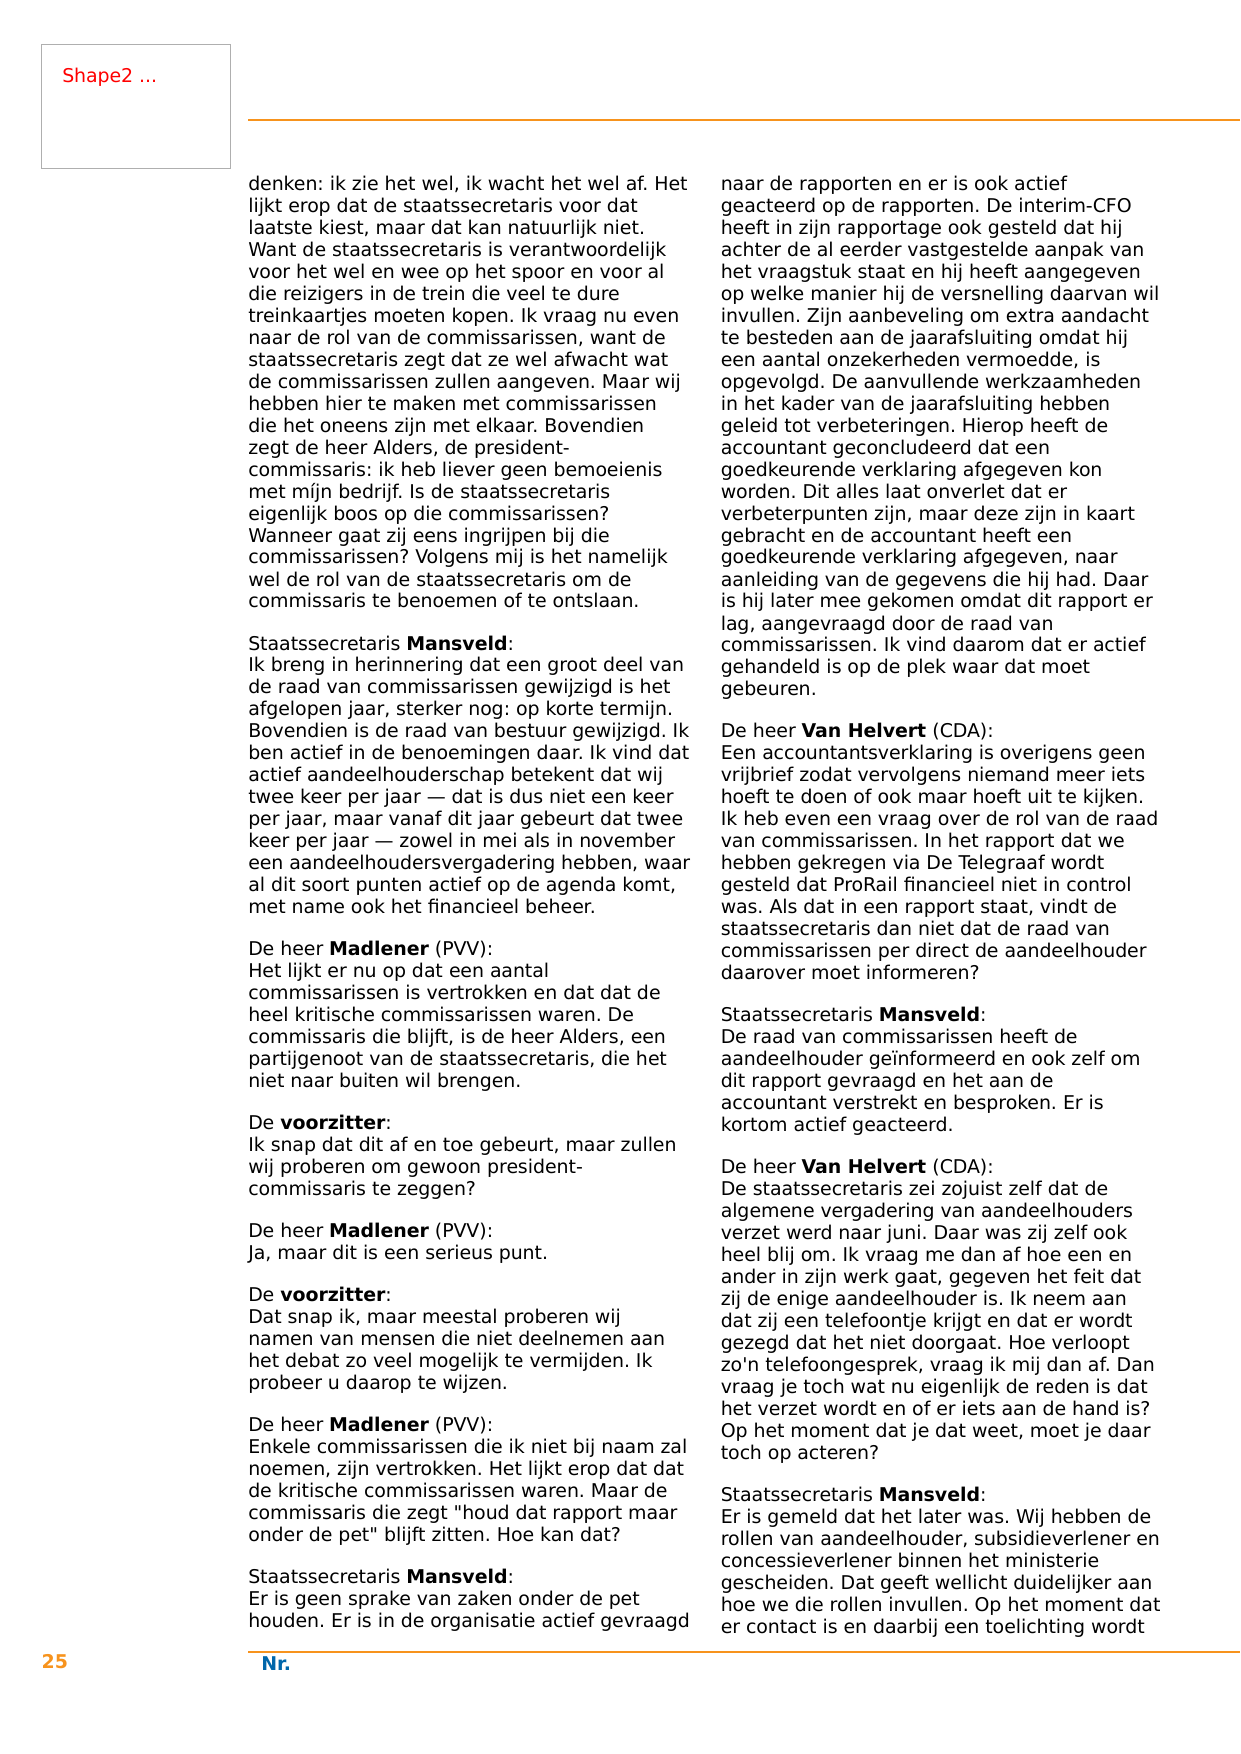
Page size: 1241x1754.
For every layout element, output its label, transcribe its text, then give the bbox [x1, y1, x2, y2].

text Ik snap dat dit af en toe gebeurt, maar zullen wij proberen om gewoon president-commissaris te zeggen? [248, 1134, 691, 1200]
text Enkele commissarissen die ik niet bij naam zal noemen, zijn vertrokken. Het lijkt erop dat dat de kritische commissarissen waren. Maar de commissaris die zegt "houd dat rapport maar onder de pet" blijft zitten. Hoe kan dat? [248, 1436, 691, 1546]
text De heer Van Helvert (CDA): [721, 720, 1163, 742]
text De heer Madlener (PVV): [248, 1414, 691, 1436]
text De voorzitter: [248, 1112, 691, 1134]
text Staatssecretaris Mansveld: [248, 632, 691, 654]
text Er is gemeld dat het later was. Wij hebben de rollen van aandeelhouder, subsidieverlener en concessieverlener binnen het ministerie gescheiden. Dat geeft wellicht duidelijker aan hoe we die rollen invullen. Op het moment dat er contact is en daarbij een toelichting wordt [721, 1506, 1163, 1637]
text De heer Madlener (PVV): [248, 1220, 691, 1242]
text Het lijkt er nu op dat een aantal commissarissen is vertrokken en dat dat de heel kritische commissarissen waren. De commissaris die blijft, is de heer Alders, een partijgenoot van de staatssecretaris, die het niet naar buiten wil brengen. [248, 960, 691, 1092]
text Er is geen sprake van zaken onder de pet houden. Er is in de organisatie actief gevraagd [248, 1588, 691, 1632]
text Staatssecretaris Mansveld: [248, 1566, 691, 1588]
text De raad van commissarissen heeft de aandeelhouder geïnformeerd en ook zelf om dit rapport gevraagd en het aan de accountant verstrekt en besproken. Er is kortom actief geacteerd. [721, 1026, 1163, 1136]
text denken: ik zie het wel, ik wacht het wel af. Het lijkt erop dat de staatssecretaris voor dat laatste kiest, maar dat kan natuurlijk niet. Want de staatssecretaris is verantwoordelijk voor het wel en wee op het spoor en voor al die reizigers in de trein die veel te dure treinkaartjes moeten kopen. Ik vraag nu even naar de rol van de commissarissen, want de staatssecretaris zegt dat ze wel afwacht wat de commissarissen zullen aangeven. Maar wij hebben hier te maken met commissarissen die het oneens zijn met elkaar. Bovendien zegt de heer Alders, de president-commissaris: ik heb liever geen bemoeienis met míjn bedrijf. Is de staatssecretaris eigenlijk boos op die commissarissen? Wanneer gaat zij eens ingrijpen bij die commissarissen? Volgens mij is het namelijk wel de rol van de staatssecretaris om de commissaris te benoemen of te ontslaan. [248, 173, 691, 612]
text De heer Van Helvert (CDA): [721, 1156, 1163, 1178]
text Staatssecretaris Mansveld: [721, 1484, 1163, 1506]
text De staatssecretaris zei zojuist zelf dat de algemene vergadering van aandeelhouders verzet werd naar juni. Daar was zij zelf ook heel blij om. Ik vraag me dan af hoe een en ander in zijn werk gaat, gegeven het feit dat zij de enige aandeelhouder is. Ik neem aan dat zij een telefoontje krijgt en dat er wordt gezegd dat het niet doorgaat. Hoe verloopt zo'n telefoongesprek, vraag ik mij dan af. Dan vraag je toch wat nu eigenlijk de reden is dat het verzet wordt en of er iets aan de hand is? Op het moment dat je dat weet, moet je daar toch op acteren? [721, 1178, 1163, 1464]
text Staatssecretaris Mansveld: [721, 1004, 1163, 1026]
text Dat snap ik, maar meestal proberen wij namen van mensen die niet deelnemen aan het debat zo veel mogelijk te vermijden. Ik probeer u daarop te wijzen. [248, 1306, 691, 1394]
text Ik breng in herinnering dat een groot deel van de raad van commissarissen gewijzigd is het afgelopen jaar, sterker nog: op korte termijn. Bovendien is de raad van bestuur gewijzigd. Ik ben actief in de benoemingen daar. Ik vind dat actief aandeelhouderschap betekent dat wij twee keer per jaar — dat is dus niet een keer per jaar, maar vanaf dit jaar gebeurt dat twee keer per jaar — zowel in mei als in november een aandeelhoudersvergadering hebben, waar al dit soort punten actief op de agenda komt, met name ook het financieel beheer. [248, 654, 691, 918]
text naar de rapporten en er is ook actief geacteerd op de rapporten. De interim-CFO heeft in zijn rapportage ook gesteld dat hij achter de al eerder vastgestelde aanpak van het vraagstuk staat en hij heeft aangegeven op welke manier hij de versnelling daarvan wil invullen. Zijn aanbeveling om extra aandacht te besteden aan de jaarafsluiting omdat hij een aantal onzekerheden vermoedde, is opgevolgd. De aanvullende werkzaamheden in het kader van de jaarafsluiting hebben geleid tot verbeteringen. Hierop heeft de accountant geconcludeerd dat een goedkeurende verklaring afgegeven kon worden. Dit alles laat onverlet dat er verbeterpunten zijn, maar deze zijn in kaart gebracht en de accountant heeft een goedkeurende verklaring afgegeven, naar aanleiding van de gegevens die hij had. Daar is hij later mee gekomen omdat dit rapport er lag, aangevraagd door de raad van commissarissen. Ik vind daarom dat er actief gehandeld is op de plek waar dat moet gebeuren. [721, 173, 1163, 700]
text De heer Madlener (PVV): [248, 938, 691, 960]
text Ja, maar dit is een serieus punt. [248, 1242, 691, 1264]
text Een accountantsverklaring is overigens geen vrijbrief zodat vervolgens niemand meer iets hoeft te doen of ook maar hoeft uit te kijken. Ik heb even een vraag over de rol van de raad van commissarissen. In het rapport dat we hebben gekregen via De Telegraaf wordt gesteld dat ProRail financieel niet in control was. Als dat in een rapport staat, vindt de staatssecretaris dan niet dat de raad van commissarissen per direct de aandeelhouder daarover moet informeren? [721, 742, 1163, 984]
text De voorzitter: [248, 1284, 691, 1306]
